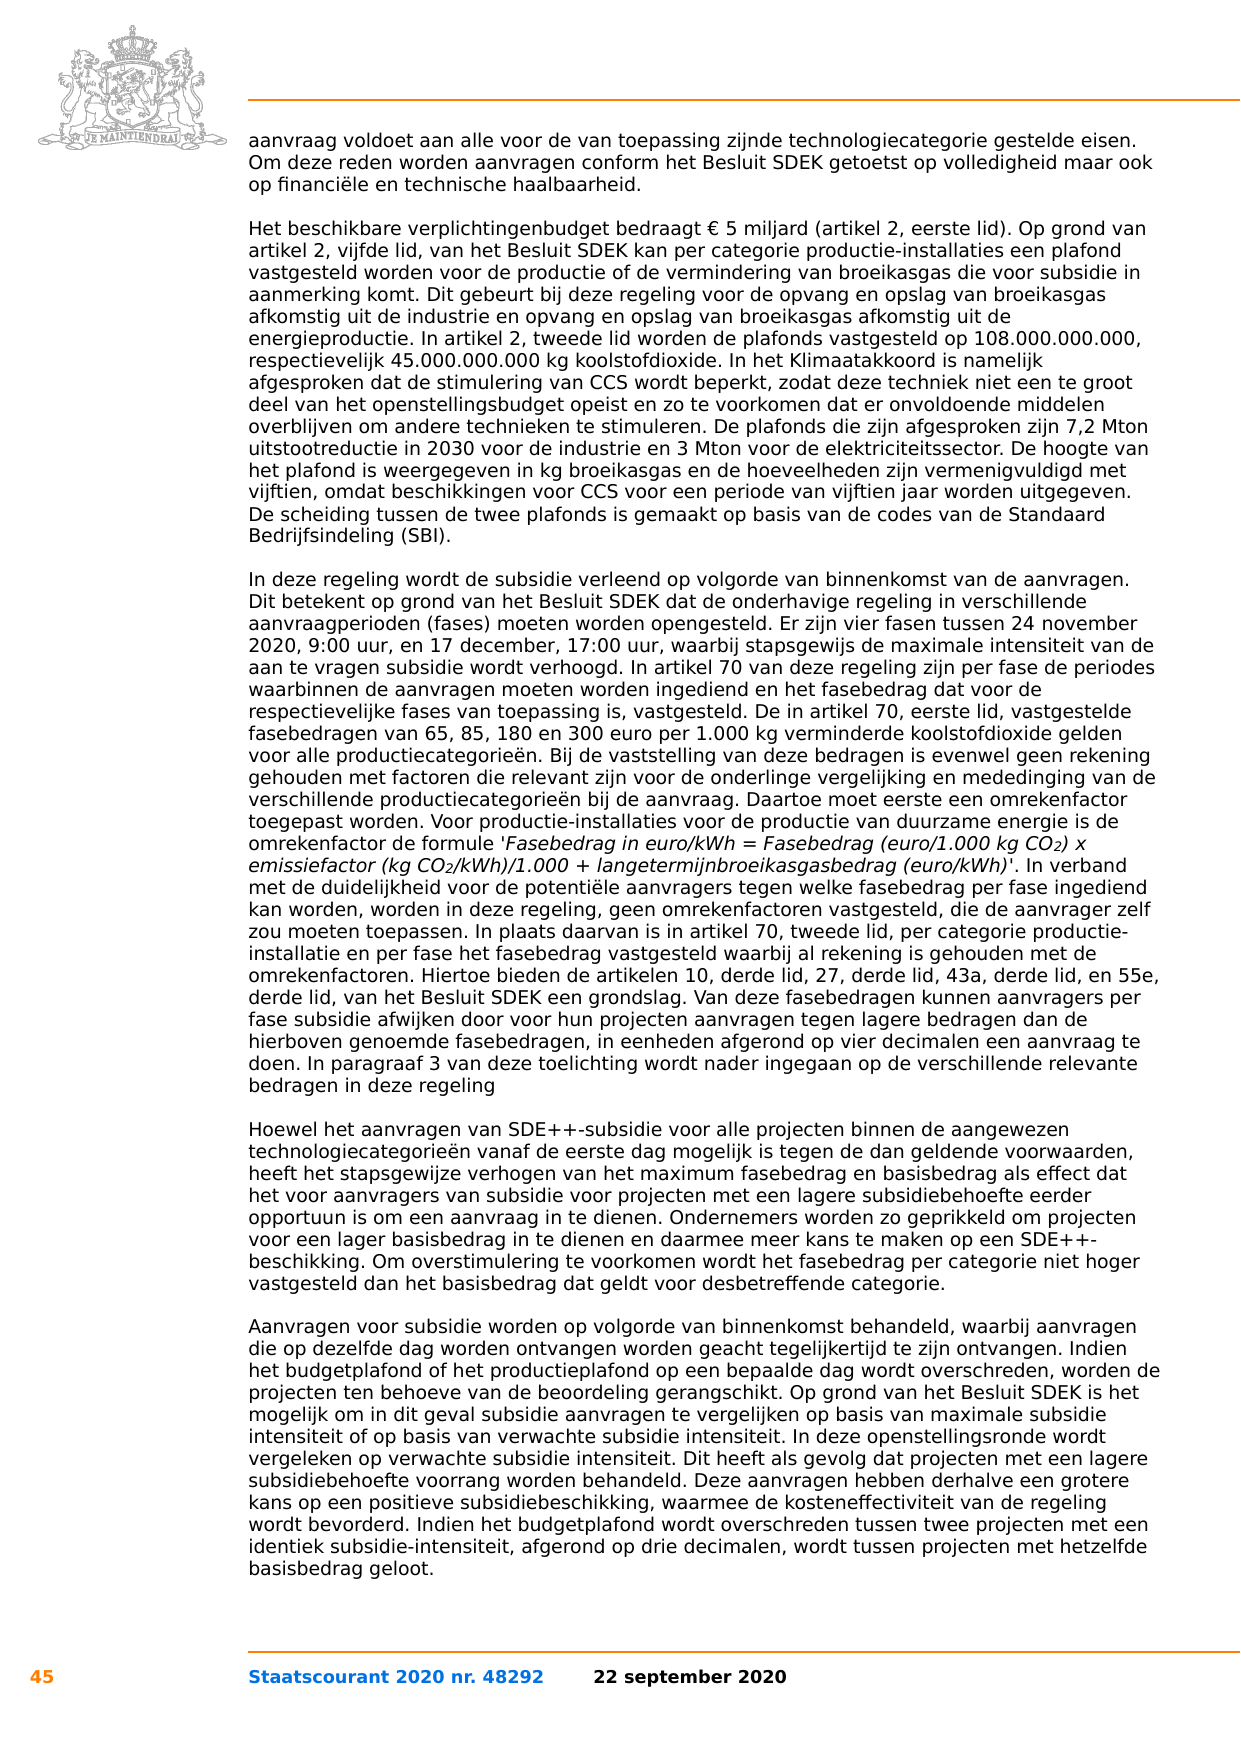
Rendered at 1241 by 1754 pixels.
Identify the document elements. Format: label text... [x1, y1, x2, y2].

text Het beschikbare verplichtingenbudget bedraagt € 5 miljard (artikel 2, eerste lid). Op grond van artikel 2, vijfde lid, van het Besluit SDEK kan per categorie productie-installaties een plafond vastgesteld worden voor de productie of de vermindering van broeikasgas die voor subsidie in aanmerking komt. Dit gebeurt bij deze regeling voor de opvang en opslag van broeikasgas afkomstig uit de industrie en opvang en opslag van broeikasgas afkomstig uit de energieproductie. In artikel 2, tweede lid worden de plafonds vastgesteld op 108.000.000.000, respectievelijk 45.000.000.000 kg koolstofdioxide. In het Klimaatakkoord is namelijk afgesproken dat de stimulering van CCS wordt beperkt, zodat deze techniek niet een te groot deel van het openstellingsbudget opeist en zo te voorkomen dat er onvoldoende middelen overblijven om andere technieken te stimuleren. De plafonds die zijn afgesproken zijn 7,2 Mton uitstootreductie in 2030 voor de industrie en 3 Mton voor de elektriciteitssector. De hoogte van het plafond is weergegeven in kg broeikasgas en de hoeveelheden zijn vermenigvuldigd met vijftien, omdat beschikkingen voor CCS voor een periode van vijftien jaar worden uitgegeven. De scheiding tussen de twee plafonds is gemaakt op basis van de codes van de Standaard Bedrijfsindeling (SBI). [248, 218, 1163, 547]
text Aanvragen voor subsidie worden op volgorde van binnenkomst behandeld, waarbij aanvragen die op dezelfde dag worden ontvangen worden geacht tegelijkertijd te zijn ontvangen. Indien het budgetplafond of het productieplafond op een bepaalde dag wordt overschreden, worden de projecten ten behoeve van de beoordeling gerangschikt. Op grond van het Besluit SDEK is het mogelijk om in dit geval subsidie aanvragen te vergelijken op basis van maximale subsidie intensiteit of op basis van verwachte subsidie intensiteit. In deze openstellingsronde wordt vergeleken op verwachte subsidie intensiteit. Dit heeft als gevolg dat projecten met een lagere subsidiebehoefte voorrang worden behandeld. Deze aanvragen hebben derhalve een grotere kans op een positieve subsidiebeschikking, waarmee de kosteneffectiviteit van de regeling wordt bevorderd. Indien het budgetplafond wordt overschreden tussen twee projecten met een identiek subsidie-intensiteit, afgerond op drie decimalen, wordt tussen projecten met hetzelfde basisbedrag geloot. [248, 1316, 1163, 1580]
text Hoewel het aanvragen van SDE++-subsidie voor alle projecten binnen de aangewezen technologiecategorieën vanaf de eerste dag mogelijk is tegen de dan geldende voorwaarden, heeft het stapsgewijze verhogen van het maximum fasebedrag en basisbedrag als effect dat het voor aanvragers van subsidie voor projecten met een lagere subsidiebehoefte eerder opportuun is om een aanvraag in te dienen. Ondernemers worden zo geprikkeld om projecten voor een lager basisbedrag in te dienen en daarmee meer kans te maken op een SDE++-beschikking. Om overstimulering te voorkomen wordt het fasebedrag per categorie niet hoger vastgesteld dan het basisbedrag dat geldt voor desbetreffende categorie. [248, 1119, 1163, 1294]
text In deze regeling wordt de subsidie verleend op volgorde van binnenkomst van de aanvragen. Dit betekent op grond van het Besluit SDEK dat de onderhavige regeling in verschillende aanvraagperioden (fases) moeten worden opengesteld. Er zijn vier fasen tussen 24 november 2020, 9:00 uur, en 17 december, 17:00 uur, waarbij stapsgewijs de maximale intensiteit van de aan te vragen subsidie wordt verhoogd. In artikel 70 van deze regeling zijn per fase de periodes waarbinnen de aanvragen moeten worden ingediend en het fasebedrag dat voor de respectievelijke fases van toepassing is, vastgesteld. De in artikel 70, eerste lid, vastgestelde fasebedragen van 65, 85, 180 en 300 euro per 1.000 kg verminderde koolstofdioxide gelden voor alle productiecategorieën. Bij de vaststelling van deze bedragen is evenwel geen rekening gehouden met factoren die relevant zijn voor de onderlinge vergelijking en mededinging van de verschillende productiecategorieën bij de aanvraag. Daartoe moet eerste een omrekenfactor toegepast worden. Voor productie-installaties voor de productie van duurzame energie is de omrekenfactor de formule 'Fasebedrag in euro/kWh = Fasebedrag (euro/1.000 kg CO2) x emissiefactor (kg CO2/kWh)/1.000 + langetermijnbroeikasgasbedrag (euro/kWh)'. In verband met de duidelijkheid voor de potentiële aanvragers tegen welke fasebedrag per fase ingediend kan worden, worden in deze regeling, geen omrekenfactoren vastgesteld, die de aanvrager zelf zou moeten toepassen. In plaats daarvan is in artikel 70, tweede lid, per categorie productie-installatie en per fase het fasebedrag vastgesteld waarbij al rekening is gehouden met de omrekenfactoren. Hiertoe bieden de artikelen 10, derde lid, 27, derde lid, 43a, derde lid, en 55e, derde lid, van het Besluit SDEK een grondslag. Van deze fasebedragen kunnen aanvragers per fase subsidie afwijken door voor hun projecten aanvragen tegen lagere bedragen dan de hierboven genoemde fasebedragen, in eenheden afgerond op vier decimalen een aanvraag te doen. In paragraaf 3 van deze toelichting wordt nader ingegaan op de verschillende relevante bedragen in deze regeling [248, 569, 1163, 1097]
picture [38, 25, 227, 150]
text aanvraag voldoet aan alle voor de van toepassing zijnde technologiecategorie gestelde eisen. Om deze reden worden aanvragen conform het Besluit SDEK getoetst op volledigheid maar ook op financiële en technische haalbaarheid. [248, 130, 1163, 196]
